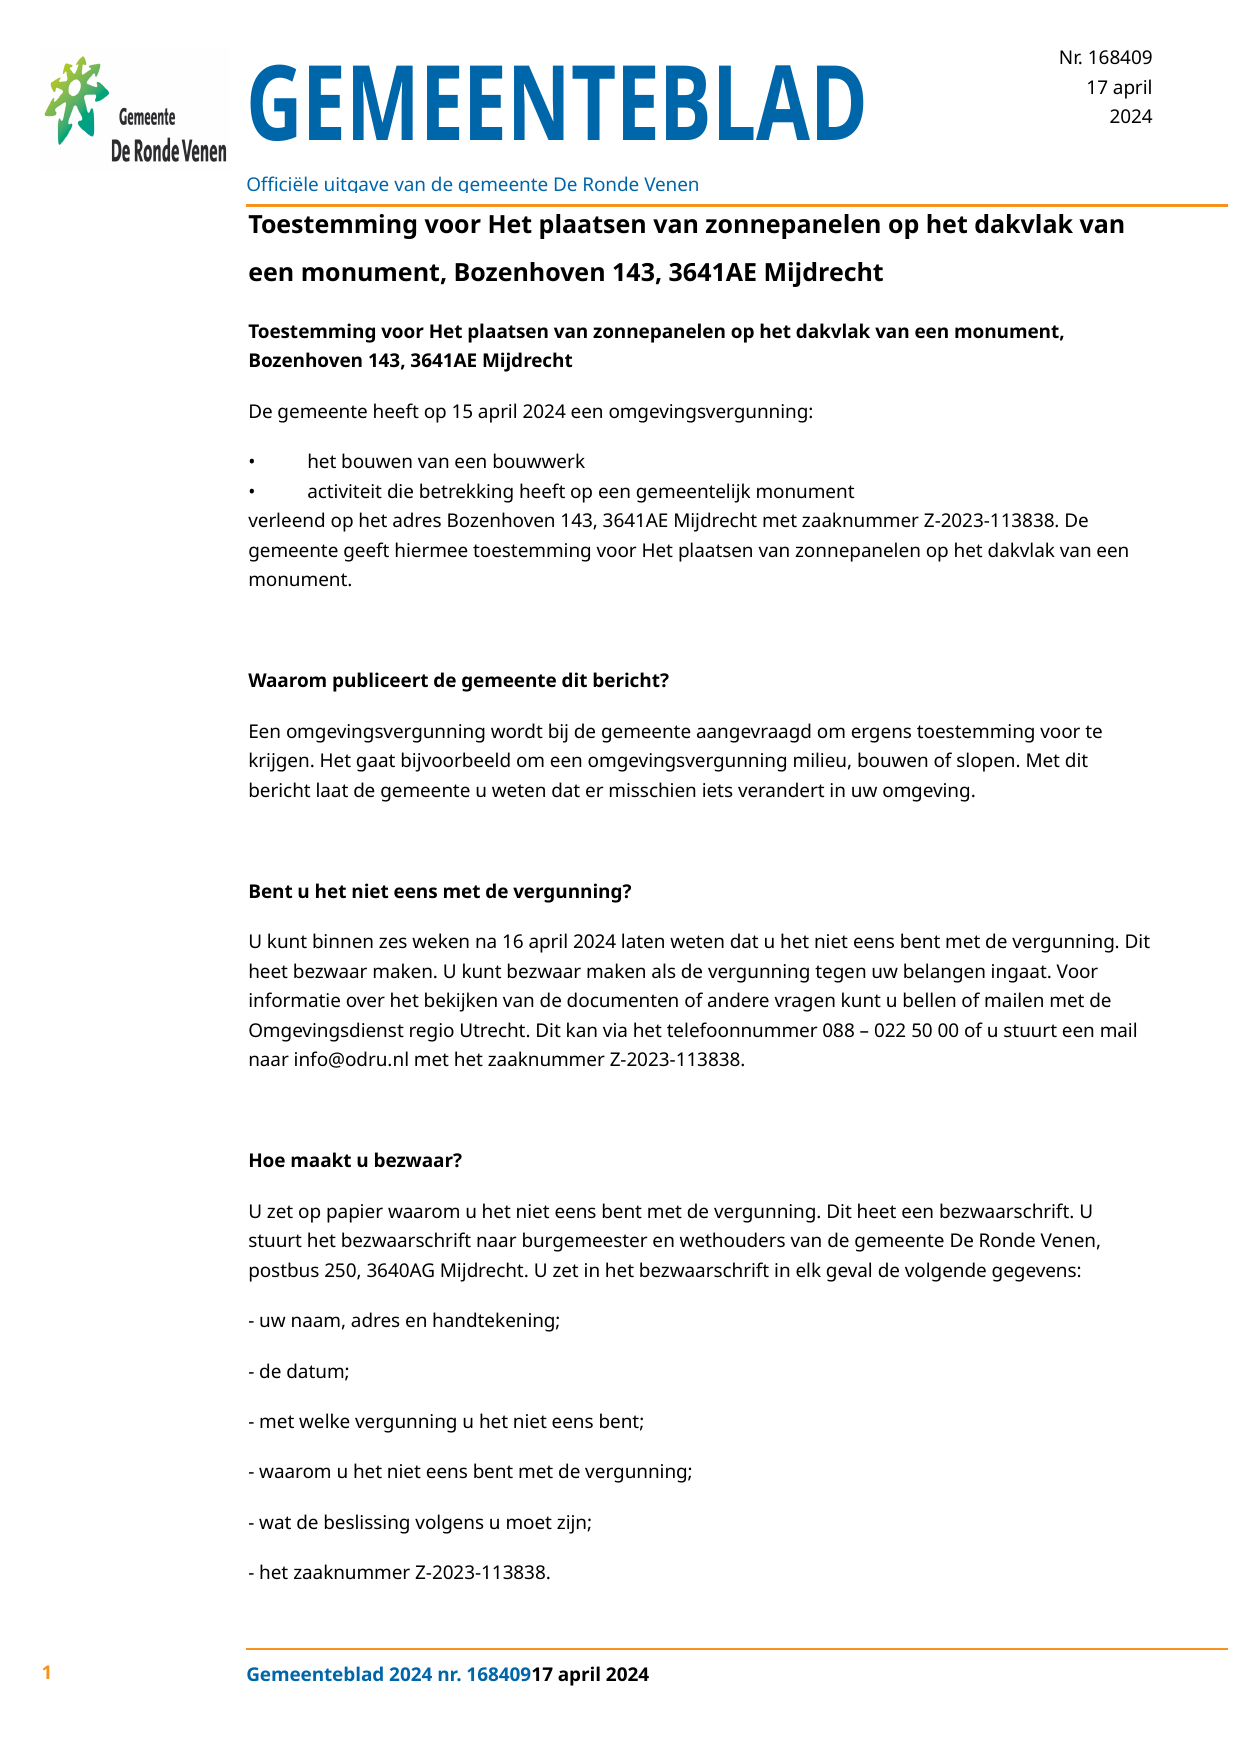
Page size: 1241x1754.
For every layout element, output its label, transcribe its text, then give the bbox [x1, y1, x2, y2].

text - het zaaknummer Z-2023-113838. [248, 1559, 1152, 1585]
text verleend op het adres Bozenhoven 143, 3641AE Mijdrecht met zaaknummer Z-2023-113838. De gemeente geeft hiermee toestemming voor Het plaatsen van zonnepanelen op het dakvlak van een monument. [248, 507, 1152, 592]
text Bent u het niet eens met de vergunning? [248, 878, 1152, 904]
text Een omgevingsvergunning wordt bij de gemeente aangevraagd om ergens toestemming voor te krijgen. Het gaat bijvoorbeeld om een omgevingsvergunning milieu, bouwen of slopen. Met dit bericht laat de gemeente u weten dat er misschien iets verandert in uw omgeving. [248, 718, 1152, 803]
list activiteit die betrekking heeft op een gemeentelijk monument [248, 478, 1152, 504]
text - wat de beslissing volgens u moet zijn; [248, 1509, 1152, 1535]
text Waarom publiceert de gemeente dit bericht? [248, 667, 1152, 693]
text - uw naam, adres en handtekening; [248, 1307, 1152, 1333]
text Hoe maakt u bezwaar? [248, 1147, 1152, 1173]
text Toestemming voor Het plaatsen van zonnepanelen op het dakvlak van een monument, Bozenhoven 143, 3641AE Mijdrecht [248, 207, 1152, 288]
text De gemeente heeft op 15 april 2024 een omgevingsvergunning: [248, 398, 1152, 424]
list het bouwen van een bouwwerk [248, 448, 1152, 474]
text - de datum; [248, 1358, 1152, 1384]
text - waarom u het niet eens bent met de vergunning; [248, 1459, 1152, 1484]
text U kunt binnen zes weken na 16 april 2024 laten weten dat u het niet eens bent met de vergunning. Dit heet bezwaar maken. U kunt bezwaar maken als de vergunning tegen uw belangen ingaat. Voor informatie over het bekijken van de documenten of andere vragen kunt u bellen of mailen met de Omgevingsdienst regio Utrecht. Dit kan via het telefoonnummer 088 – 022 50 00 of u stuurt een mail naar info@odru.nl met het zaaknummer Z-2023-113838. [248, 928, 1152, 1072]
text Toestemming voor Het plaatsen van zonnepanelen op het dakvlak van een monument, Bozenhoven 143, 3641AE Mijdrecht [248, 318, 1152, 373]
picture [41, 47, 231, 172]
text U zet op papier waarom u het niet eens bent met de vergunning. Dit heet een bezwaarschrift. U stuurt het bezwaarschrift naar burgemeester en wethouders van de gemeente De Ronde Venen, postbus 250, 3640AG Mijdrecht. U zet in het bezwaarschrift in elk geval de volgende gegevens: [248, 1198, 1152, 1283]
text - met welke vergunning u het niet eens bent; [248, 1408, 1152, 1434]
